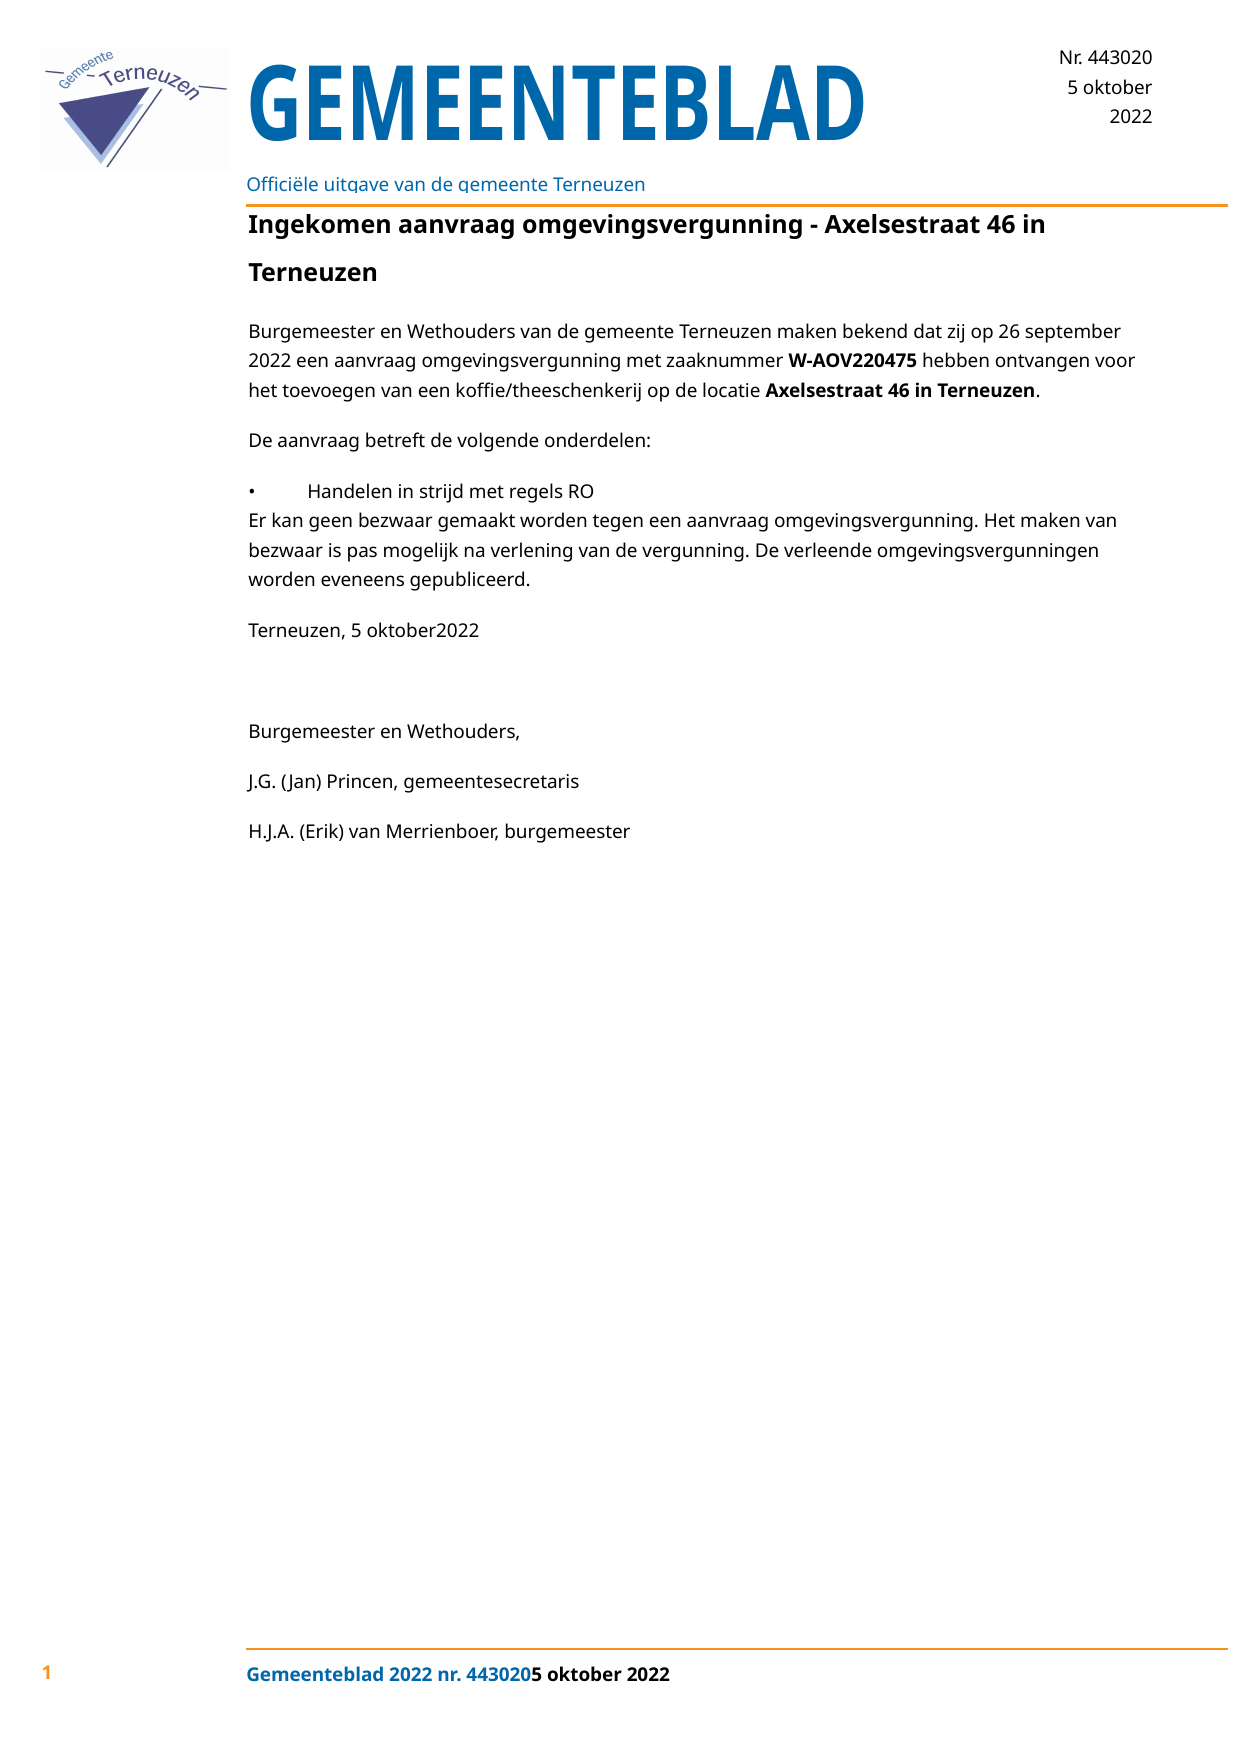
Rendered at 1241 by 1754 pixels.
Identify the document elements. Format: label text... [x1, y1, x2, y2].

text De aanvraag betreft de volgende onderdelen: [248, 427, 1152, 453]
text J.G. (Jan) Princen, gemeentesecretaris [248, 768, 1152, 794]
text H.J.A. (Erik) van Merrienboer, burgemeester [248, 819, 1152, 844]
list Handelen in strijd met regels RO [248, 478, 1152, 504]
text Burgemeester en Wethouders, [248, 718, 1152, 744]
picture [41, 47, 231, 172]
text Ingekomen aanvraag omgevingsvergunning - Axelsestraat 46 in Terneuzen [248, 207, 1152, 288]
text Burgemeester en Wethouders van de gemeente Terneuzen maken bekend dat zij op 26 september 2022 een aanvraag omgevingsvergunning met zaaknummer W-AOV220475 hebben ontvangen voor het toevoegen van een koffie/theeschenkerij op de locatie Axelsestraat 46 in Terneuzen. [248, 318, 1152, 403]
text Er kan geen bezwaar gemaakt worden tegen een aanvraag omgevingsvergunning. Het maken van bezwaar is pas mogelijk na verlening van de vergunning. De verleende omgevingsvergunningen worden eveneens gepubliceerd. [248, 507, 1152, 592]
text Terneuzen, 5 oktober2022 [248, 617, 1152, 643]
